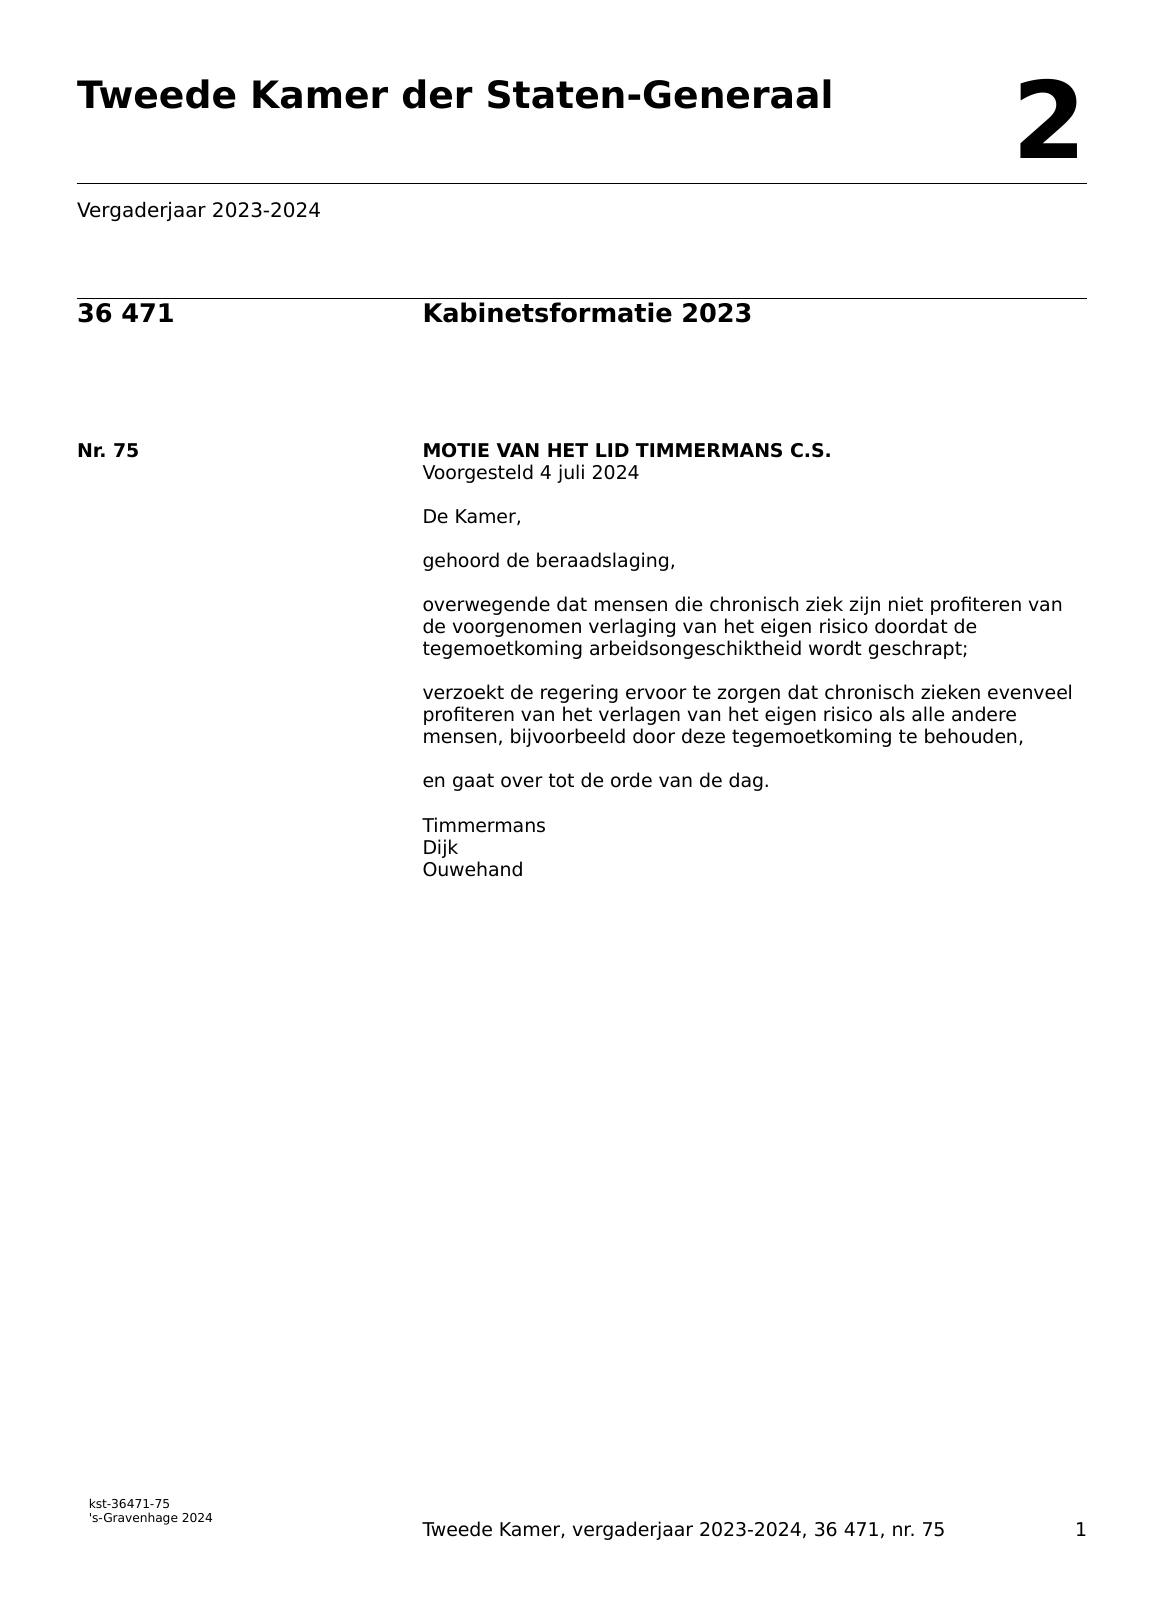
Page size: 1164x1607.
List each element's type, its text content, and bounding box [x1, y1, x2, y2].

text gehoord de beraadslaging, [422, 550, 1087, 572]
text Dijk [422, 837, 1087, 858]
text en gaat over tot de orde van de dag. [422, 770, 1087, 792]
subtitle 36 471 Kabinetsformatie 2023 [77, 299, 1087, 329]
table_header 2 [886, 59, 1087, 183]
text verzoekt de regering ervoor te zorgen dat chronisch zieken evenveel profiteren van het verlagen van het eigen risico als alle andere mensen, bijvoorbeeld door deze tegemoetkoming te behouden, [422, 682, 1087, 748]
text kst-36471-75 [88, 1497, 323, 1511]
text 's-Gravenhage 2024 [88, 1511, 323, 1525]
text overwegende dat mensen die chronisch ziek zijn niet profiteren van de voorgenomen verlaging van het eigen risico doordat de tegemoetkoming arbeidsongeschiktheid wordt geschrapt; [422, 594, 1087, 660]
text Voorgesteld 4 juli 2024 [422, 462, 1087, 484]
text Timmermans [422, 814, 1087, 837]
table_cell Vergaderjaar 2023-2024 [77, 184, 1087, 298]
subtitle Nr. 75 MOTIE VAN HET LID TIMMERMANS C.S. [77, 440, 1087, 462]
text De Kamer, [422, 506, 1087, 528]
text Ouwehand [422, 858, 1087, 881]
table_header Tweede Kamer der Staten-Generaal [77, 59, 886, 183]
